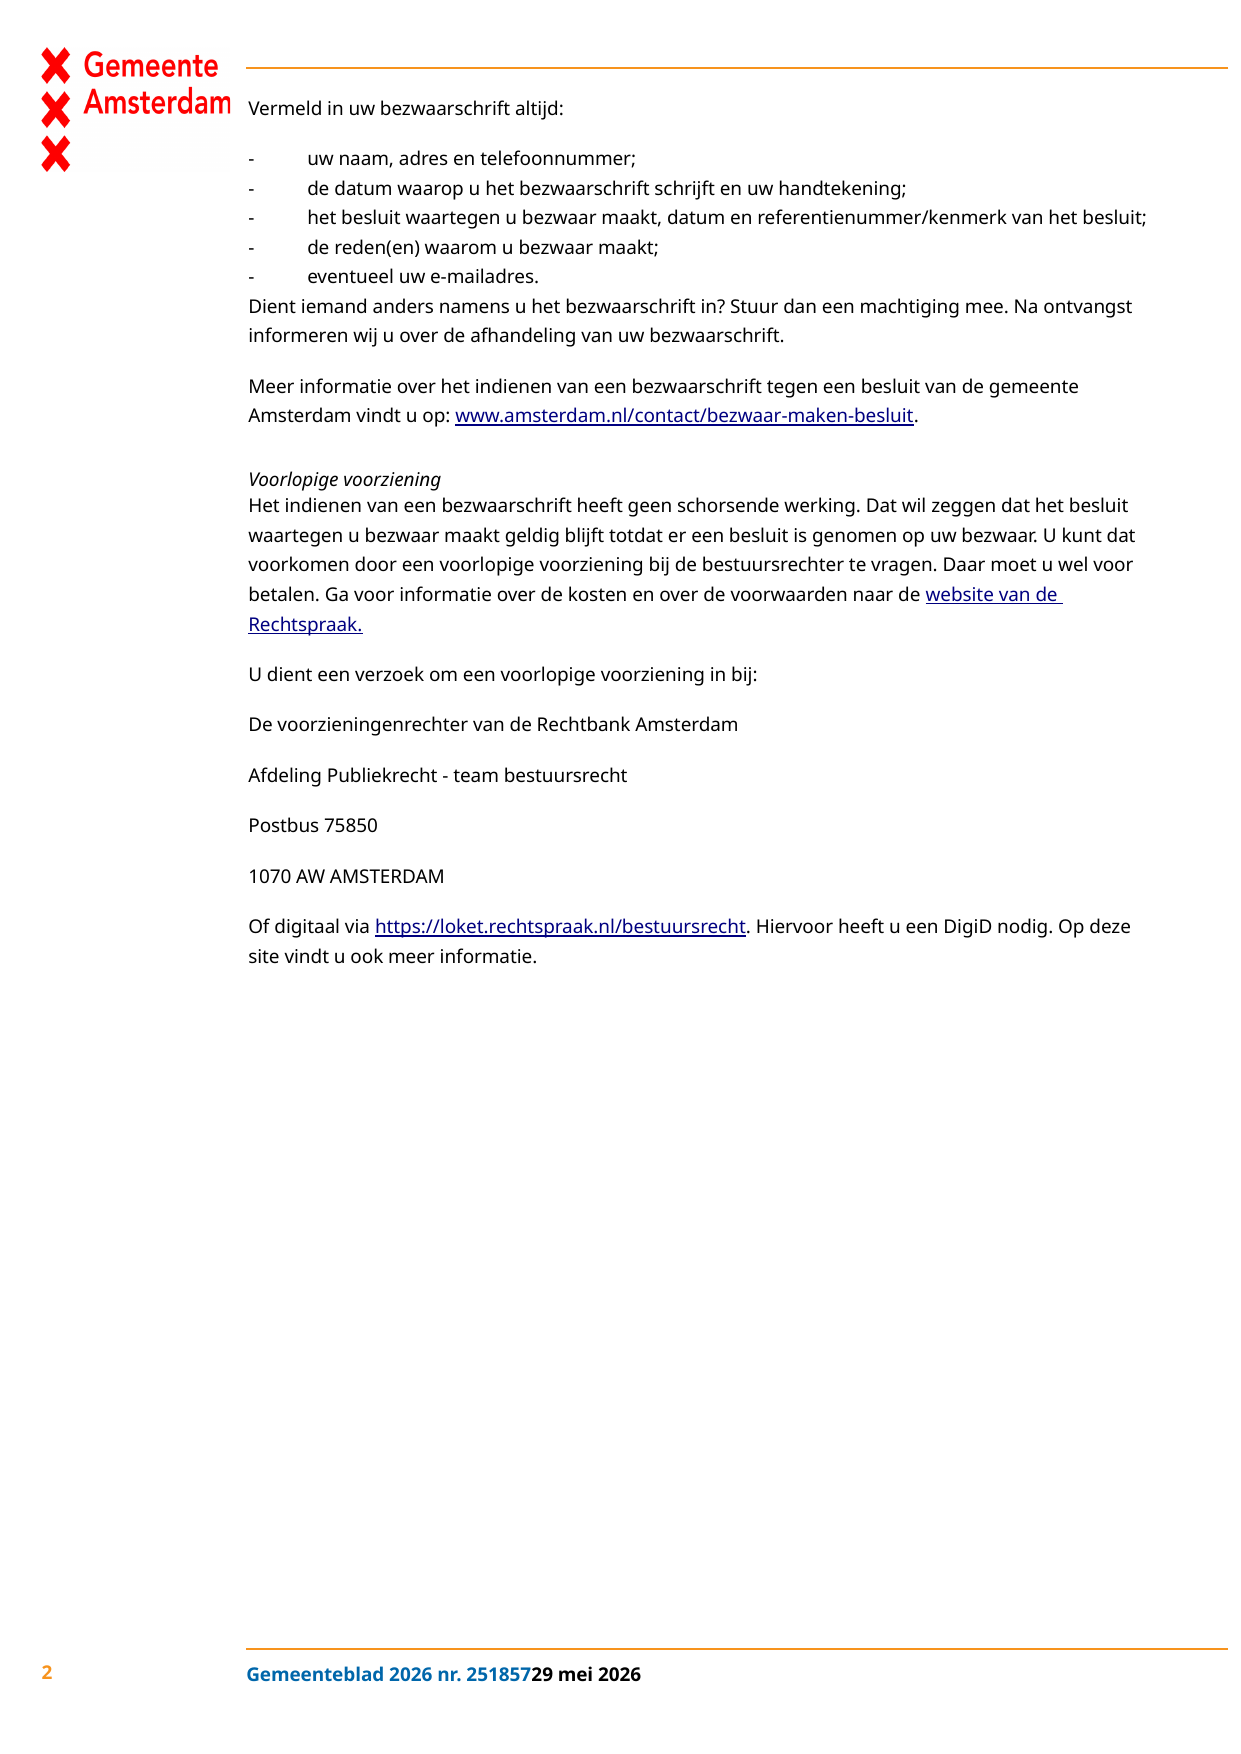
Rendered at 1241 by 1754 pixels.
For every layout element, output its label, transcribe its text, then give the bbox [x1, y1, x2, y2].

text Dient iemand anders namens u het bezwaarschrift in? Stuur dan een machtiging mee. Na ontvangst informeren wij u over de afhandeling van uw bezwaarschrift. [248, 293, 1152, 348]
text De voorzieningenrechter van de Rechtbank Amsterdam [248, 712, 1152, 737]
text Voorlopige voorziening [248, 467, 1152, 492]
picture [41, 47, 231, 172]
list eventueel uw e-mailadres. [248, 263, 1152, 289]
list het besluit waartegen u bezwaar maakt, datum en referentienummer/kenmerk van het besluit; [248, 204, 1152, 230]
text 1070 AW AMSTERDAM [248, 863, 1152, 888]
text Afdeling Publiekrecht - team bestuursrecht [248, 762, 1152, 788]
list uw naam, adres en telefoonnummer; [248, 145, 1152, 171]
text Of digitaal via https://loket.rechtspraak.nl/bestuursrecht. Hiervoor heeft u een DigiD nodig. Op deze site vindt u ook meer informatie. [248, 913, 1152, 968]
text Het indienen van een bezwaarschrift heeft geen schorsende werking. Dat wil zeggen dat het besluit waartegen u bezwaar maakt geldig blijft totdat er een besluit is genomen op uw bezwaar. U kunt dat voorkomen door een voorlopige voorziening bij de bestuursrechter te vragen. Daar moet u wel voor betalen. Ga voor informatie over de kosten en over de voorwaarden naar de website van de Rechtspraak. [248, 492, 1152, 636]
text Postbus 75850 [248, 812, 1152, 838]
text U dient een verzoek om een voorlopige voorziening in bij: [248, 661, 1152, 687]
text Meer informatie over het indienen van een bezwaarschrift tegen een besluit van de gemeente Amsterdam vindt u op: www.amsterdam.nl/contact/bezwaar-maken-besluit. [248, 373, 1152, 428]
list de reden(en) waarom u bezwaar maakt; [248, 234, 1152, 260]
list de datum waarop u het bezwaarschrift schrijft en uw handtekening; [248, 175, 1152, 201]
text Vermeld in uw bezwaarschrift altijd: [248, 95, 1152, 121]
